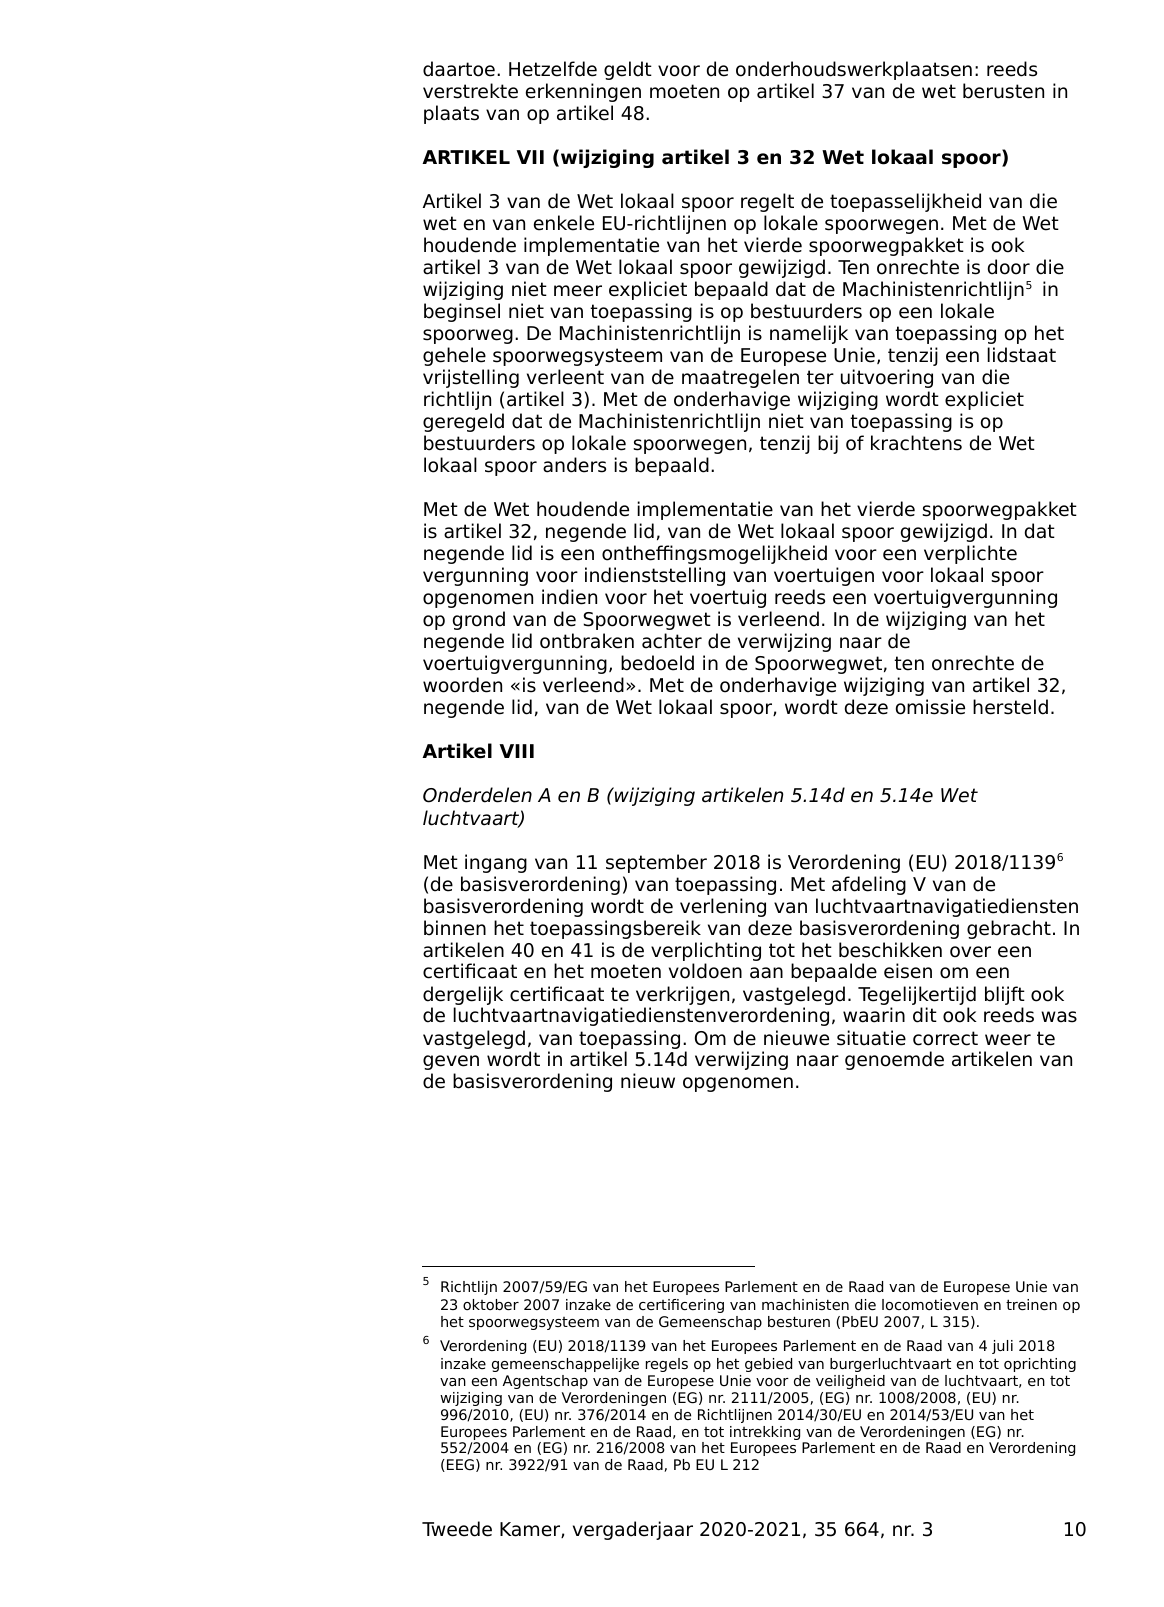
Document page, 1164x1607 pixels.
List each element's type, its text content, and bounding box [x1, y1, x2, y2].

text Artikel 3 van de Wet lokaal spoor regelt de toepasselijkheid van die wet en van enkele EU-richtlijnen op lokale spoorwegen. Met de Wet houdende implementatie van het vierde spoorwegpakket is ook artikel 3 van de Wet lokaal spoor gewijzigd. Ten onrechte is door die wijziging niet meer expliciet bepaald dat de Machinistenrichtlijn in beginsel niet van toepassing is op bestuurders op een lokale spoorweg. De Machinistenrichtlijn is namelijk van toepassing op het gehele spoorwegsysteem van de Europese Unie, tenzij een lidstaat vrijstelling verleent van de maatregelen ter uitvoering van die richtlijn (artikel 3). Met de onderhavige wijziging wordt expliciet geregeld dat de Machinistenrichtlijn niet van toepassing is op bestuurders op lokale spoorwegen, tenzij bij of krachtens de Wet lokaal spoor anders is bepaald. [422, 191, 1087, 477]
subtitle Onderdelen A en B (wijziging artikelen 5.14d en 5.14e Wet luchtvaart) [422, 785, 1087, 829]
text Met ingang van 11 september 2018 is Verordening (EU) 2018/1139 (de basisverordening) van toepassing. Met afdeling V van de basisverordening wordt de verlening van luchtvaartnavigatiediensten binnen het toepassingsbereik van deze basisverordening gebracht. In artikelen 40 en 41 is de verplichting tot het beschikken over een certificaat en het moeten voldoen aan bepaalde eisen om een dergelijk certificaat te verkrijgen, vastgelegd. Tegelijkertijd blijft ook de luchtvaartnavigatiedienstenverordening, waarin dit ook reeds was vastgelegd, van toepassing. Om de nieuwe situatie correct weer te geven wordt in artikel 5.14d verwijzing naar genoemde artikelen van de basisverordening nieuw opgenomen. [422, 852, 1087, 1093]
text Met de Wet houdende implementatie van het vierde spoorwegpakket is artikel 32, negende lid, van de Wet lokaal spoor gewijzigd. In dat negende lid is een ontheffingsmogelijkheid voor een verplichte vergunning voor indienststelling van voertuigen voor lokaal spoor opgenomen indien voor het voertuig reeds een voertuigvergunning op grond van de Spoorwegwet is verleend. In de wijziging van het negende lid ontbraken achter de verwijzing naar de voertuigvergunning, bedoeld in de Spoorwegwet, ten onrechte de woorden «is verleend». Met de onderhavige wijziging van artikel 32, negende lid, van de Wet lokaal spoor, wordt deze omissie hersteld. [422, 499, 1087, 719]
subtitle Artikel VIII [422, 741, 1087, 763]
subtitle ARTIKEL VII (wijziging artikel 3 en 32 Wet lokaal spoor) [422, 147, 1087, 169]
text Richtlijn 2007/59/EG van het Europees Parlement en de Raad van de Europese Unie van 23 oktober 2007 inzake de certificering van machinisten die locomotieven en treinen op het spoorwegsysteem van de Gemeenschap besturen (PbEU 2007, L 315). [422, 1275, 1087, 1331]
text daartoe. Hetzelfde geldt voor de onderhoudswerkplaatsen: reeds verstrekte erkenningen moeten op artikel 37 van de wet berusten in plaats van op artikel 48. [422, 59, 1087, 125]
text Verordening (EU) 2018/1139 van het Europees Parlement en de Raad van 4 juli 2018 inzake gemeenschappelijke regels op het gebied van burgerluchtvaart en tot oprichting van een Agentschap van de Europese Unie voor de veiligheid van de luchtvaart, en tot wijziging van de Verordeningen (EG) nr. 2111/2005, (EG) nr. 1008/2008, (EU) nr. 996/2010, (EU) nr. 376/2014 en de Richtlijnen 2014/30/EU en 2014/53/EU van het Europees Parlement en de Raad, en tot intrekking van de Verordeningen (EG) nr. 552/2004 en (EG) nr. 216/2008 van het Europees Parlement en de Raad en Verordening (EEG) nr. 3922/91 van de Raad, Pb EU L 212 [422, 1334, 1087, 1474]
